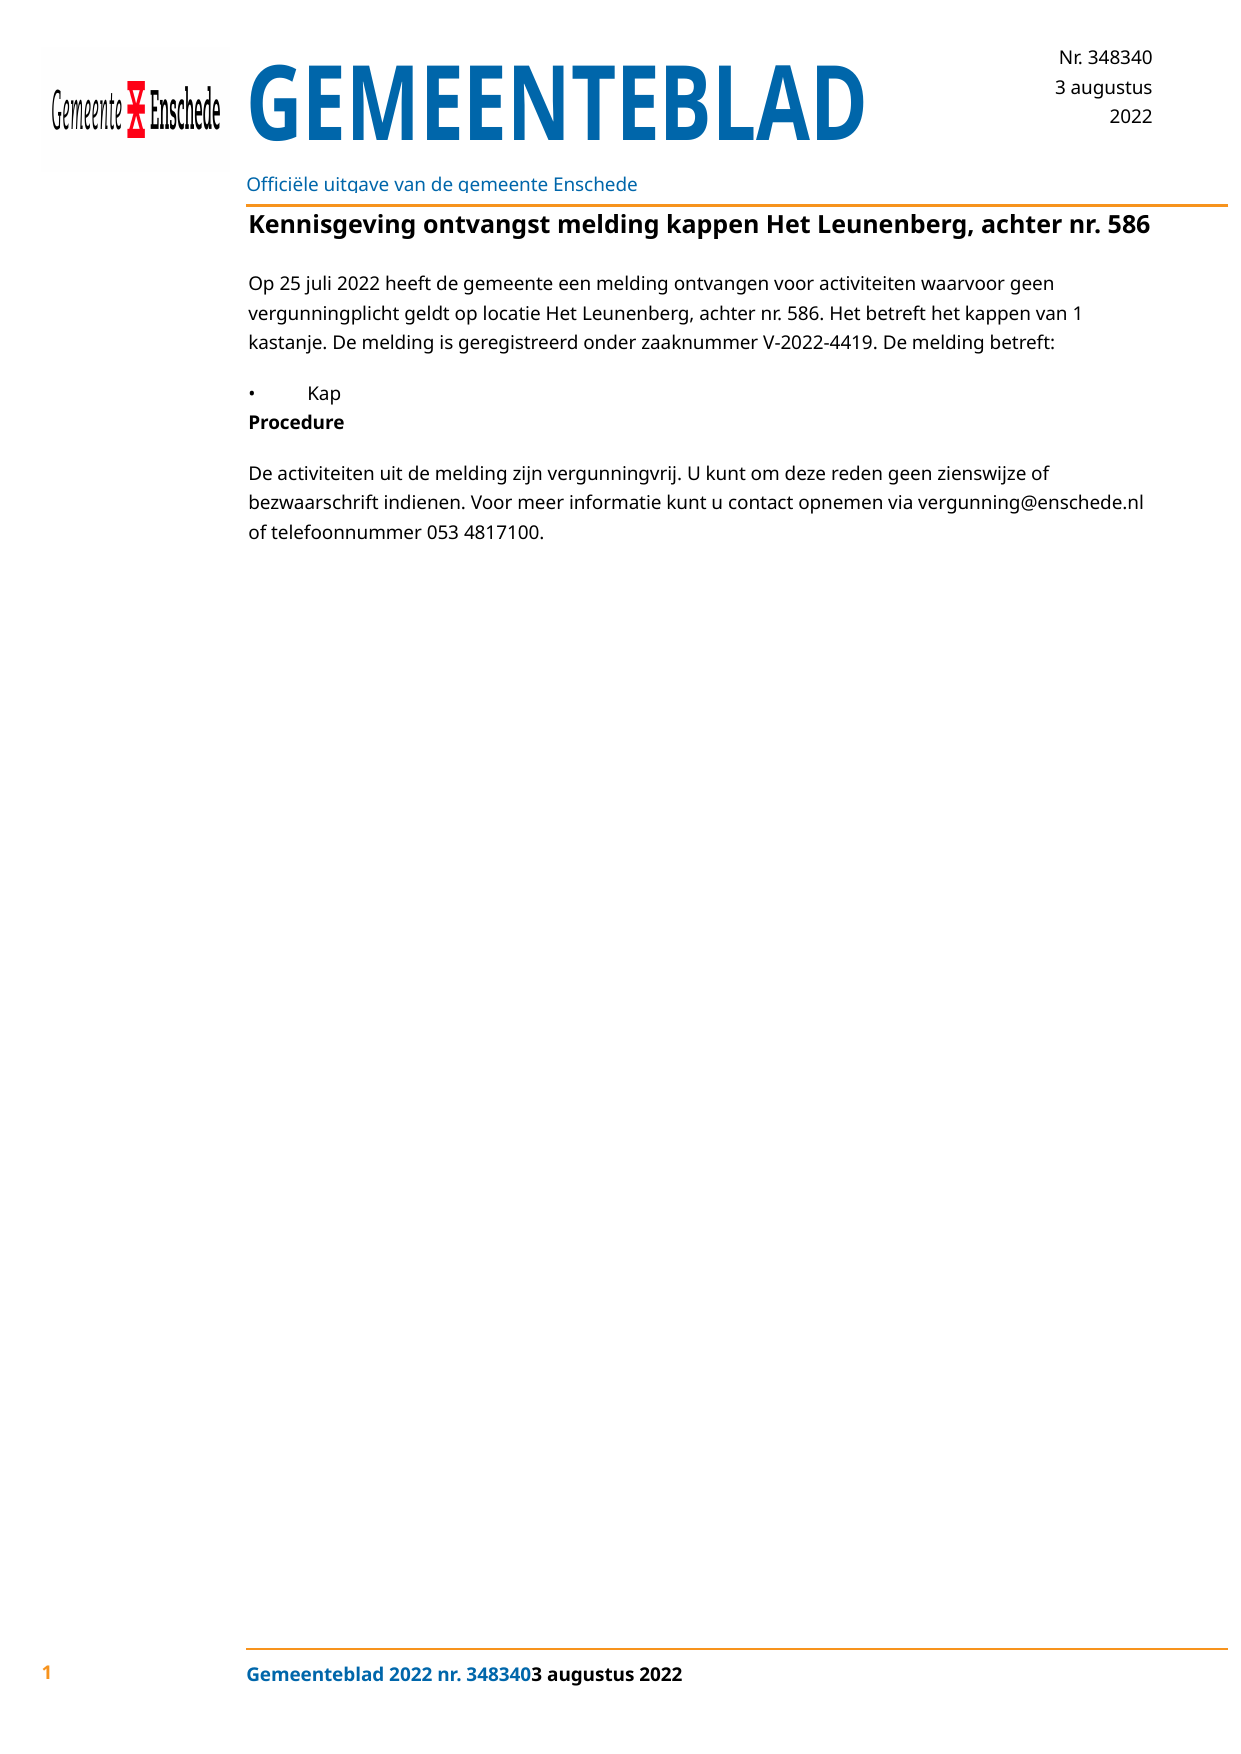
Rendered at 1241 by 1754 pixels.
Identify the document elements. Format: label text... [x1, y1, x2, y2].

picture [41, 47, 231, 172]
text Op 25 juli 2022 heeft de gemeente een melding ontvangen voor activiteiten waarvoor geen vergunningplicht geldt op locatie Het Leunenberg, achter nr. 586. Het betreft het kappen van 1 kastanje. De melding is geregistreerd onder zaaknummer V-2022-4419. De melding betreft: [248, 270, 1152, 355]
text De activiteiten uit de melding zijn vergunningvrij. U kunt om deze reden geen zienswijze of bezwaarschrift indienen. Voor meer informatie kunt u contact opnemen via vergunning@enschede.nl of telefoonnummer 053 4817100. [248, 460, 1152, 545]
list Kap [248, 380, 1152, 406]
text Kennisgeving ontvangst melding kappen Het Leunenberg, achter nr. 586 [248, 207, 1152, 241]
text Procedure [248, 409, 1152, 435]
